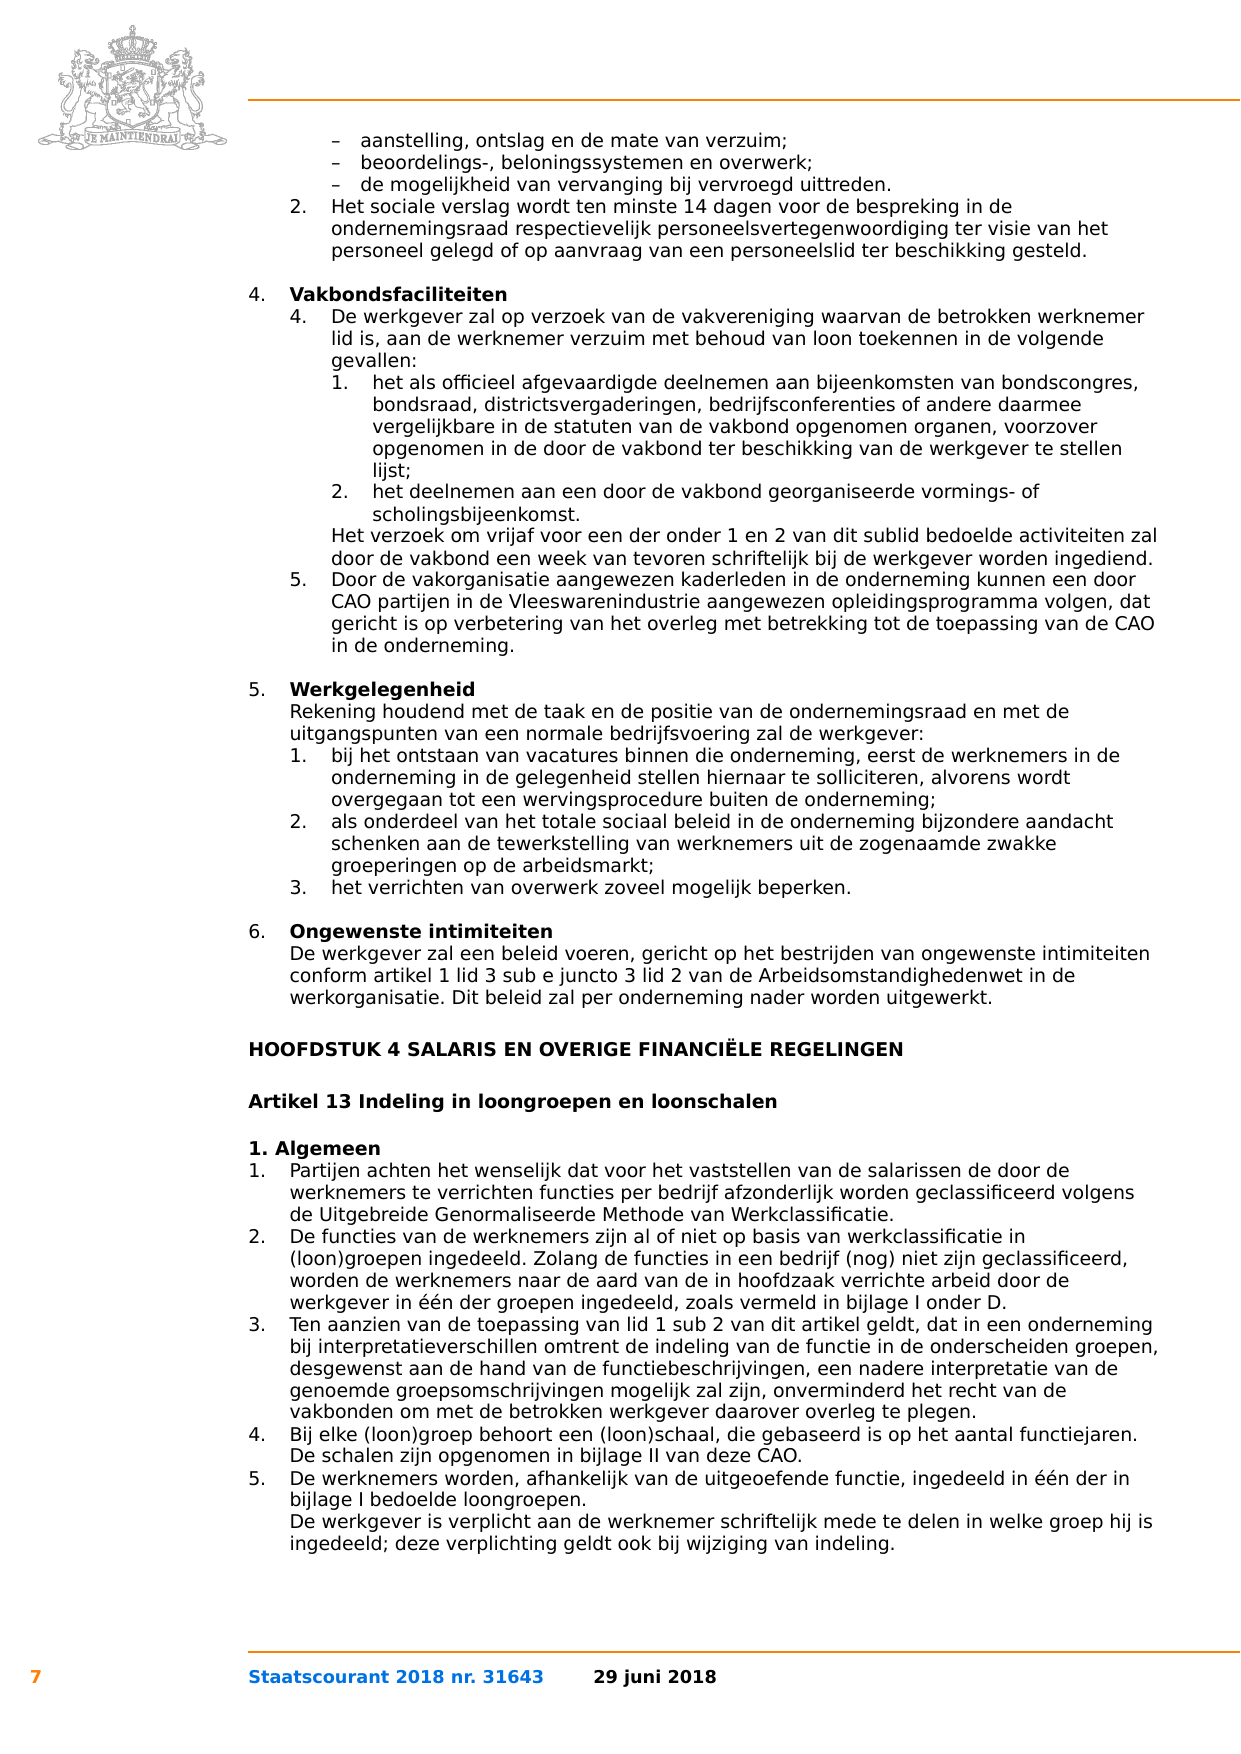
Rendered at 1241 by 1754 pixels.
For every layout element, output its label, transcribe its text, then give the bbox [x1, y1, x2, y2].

text Rekening houdend met de taak en de positie van de ondernemingsraad en met de uitgangspunten van een normale bedrijfsvoering zal de werkgever: [289, 701, 1163, 745]
text 3. het verrichten van overwerk zoveel mogelijk beperken. [289, 877, 1163, 899]
text 5. Door de vakorganisatie aangewezen kaderleden in de onderneming kunnen een door CAO partijen in de Vleeswarenindustrie aangewezen opleidingsprogramma volgen, dat gericht is op verbetering van het overleg met betrekking tot de toepassing van de CAO in de onderneming. [289, 569, 1163, 657]
text 3. Ten aanzien van de toepassing van lid 1 sub 2 van dit artikel geldt, dat in een onderneming bij interpretatieverschillen omtrent de indeling van de functie in de onderscheiden groepen, desgewenst aan de hand van de functiebeschrijvingen, een nadere interpretatie van de genoemde groepsomschrijvingen mogelijk zal zijn, onverminderd het recht van de vakbonden om met de betrokken werkgever daarover overleg te plegen. [248, 1313, 1163, 1423]
text 5. Werkgelegenheid [248, 679, 1163, 701]
text – de mogelijkheid van vervanging bij vervroegd uittreden. [331, 174, 1163, 196]
text 1. Partijen achten het wenselijk dat voor het vaststellen van de salarissen de door de werknemers te verrichten functies per bedrijf afzonderlijk worden geclassificeerd volgens de Uitgebreide Genormaliseerde Methode van Werkclassificatie. [248, 1160, 1163, 1226]
text Het verzoek om vrijaf voor een der onder 1 en 2 van dit sublid bedoelde activiteiten zal door de vakbond een week van tevoren schriftelijk bij de werkgever worden ingediend. [331, 525, 1163, 569]
text 2. als onderdeel van het totale sociaal beleid in de onderneming bijzondere aandacht schenken aan de tewerkstelling van werknemers uit de zogenaamde zwakke groeperingen op de arbeidsmarkt; [289, 811, 1163, 877]
text – aanstelling, ontslag en de mate van verzuim; [331, 130, 1163, 152]
text 6. Ongewenste intimiteiten [248, 921, 1163, 943]
text De werkgever zal een beleid voeren, gericht op het bestrijden van ongewenste intimiteiten conform artikel 1 lid 3 sub e juncto 3 lid 2 van de Arbeidsomstandighedenwet in de werkorganisatie. Dit beleid zal per onderneming nader worden uitgewerkt. [289, 943, 1163, 1009]
text 1. bij het ontstaan van vacatures binnen die onderneming, eerst de werknemers in de onderneming in de gelegenheid stellen hiernaar te solliciteren, alvorens wordt overgegaan tot een wervingsprocedure buiten de onderneming; [289, 745, 1163, 811]
text 2. het deelnemen aan een door de vakbond georganiseerde vormings- of scholingsbijeenkomst. [331, 481, 1163, 525]
text – beoordelings-, beloningssystemen en overwerk; [331, 152, 1163, 174]
text 4. De werkgever zal op verzoek van de vakvereniging waarvan de betrokken werknemer lid is, aan de werknemer verzuim met behoud van loon toekennen in de volgende gevallen: [289, 306, 1163, 372]
subtitle Artikel 13 Indeling in loongroepen en loonschalen [248, 1091, 1163, 1113]
text 5. De werknemers worden, afhankelijk van de uitgeoefende functie, ingedeeld in één der in bijlage I bedoelde loongroepen. [248, 1467, 1163, 1511]
text 1. het als officieel afgevaardigde deelnemen aan bijeenkomsten van bondscongres, bondsraad, districtsvergaderingen, bedrijfsconferenties of andere daarmee vergelijkbare in de statuten van de vakbond opgenomen organen, voorzover opgenomen in de door de vakbond ter beschikking van de werkgever te stellen lijst; [331, 372, 1163, 481]
text 4. Bij elke (loon)groep behoort een (loon)schaal, die gebaseerd is op het aantal functiejaren. [248, 1423, 1163, 1445]
text De schalen zijn opgenomen in bijlage II van deze CAO. [289, 1445, 1163, 1467]
text 2. De functies van de werknemers zijn al of niet op basis van werkclassificatie in (loon)groepen ingedeeld. Zolang de functies in een bedrijf (nog) niet zijn geclassificeerd, worden de werknemers naar de aard van de in hoofdzaak verrichte arbeid door de werkgever in één der groepen ingedeeld, zoals vermeld in bijlage I onder D. [248, 1226, 1163, 1313]
subtitle 1. Algemeen [248, 1138, 1163, 1160]
text 4. Vakbondsfaciliteiten [248, 284, 1163, 306]
subtitle HOOFDSTUK 4 SALARIS EN OVERIGE FINANCIËLE REGELINGEN [248, 1039, 1163, 1061]
text De werkgever is verplicht aan de werknemer schriftelijk mede te delen in welke groep hij is ingedeeld; deze verplichting geldt ook bij wijziging van indeling. [289, 1511, 1163, 1555]
text 2. Het sociale verslag wordt ten minste 14 dagen voor de bespreking in de ondernemingsraad respectievelijk personeelsvertegenwoordiging ter visie van het personeel gelegd of op aanvraag van een personeelslid ter beschikking gesteld. [289, 196, 1163, 262]
picture [38, 25, 227, 150]
